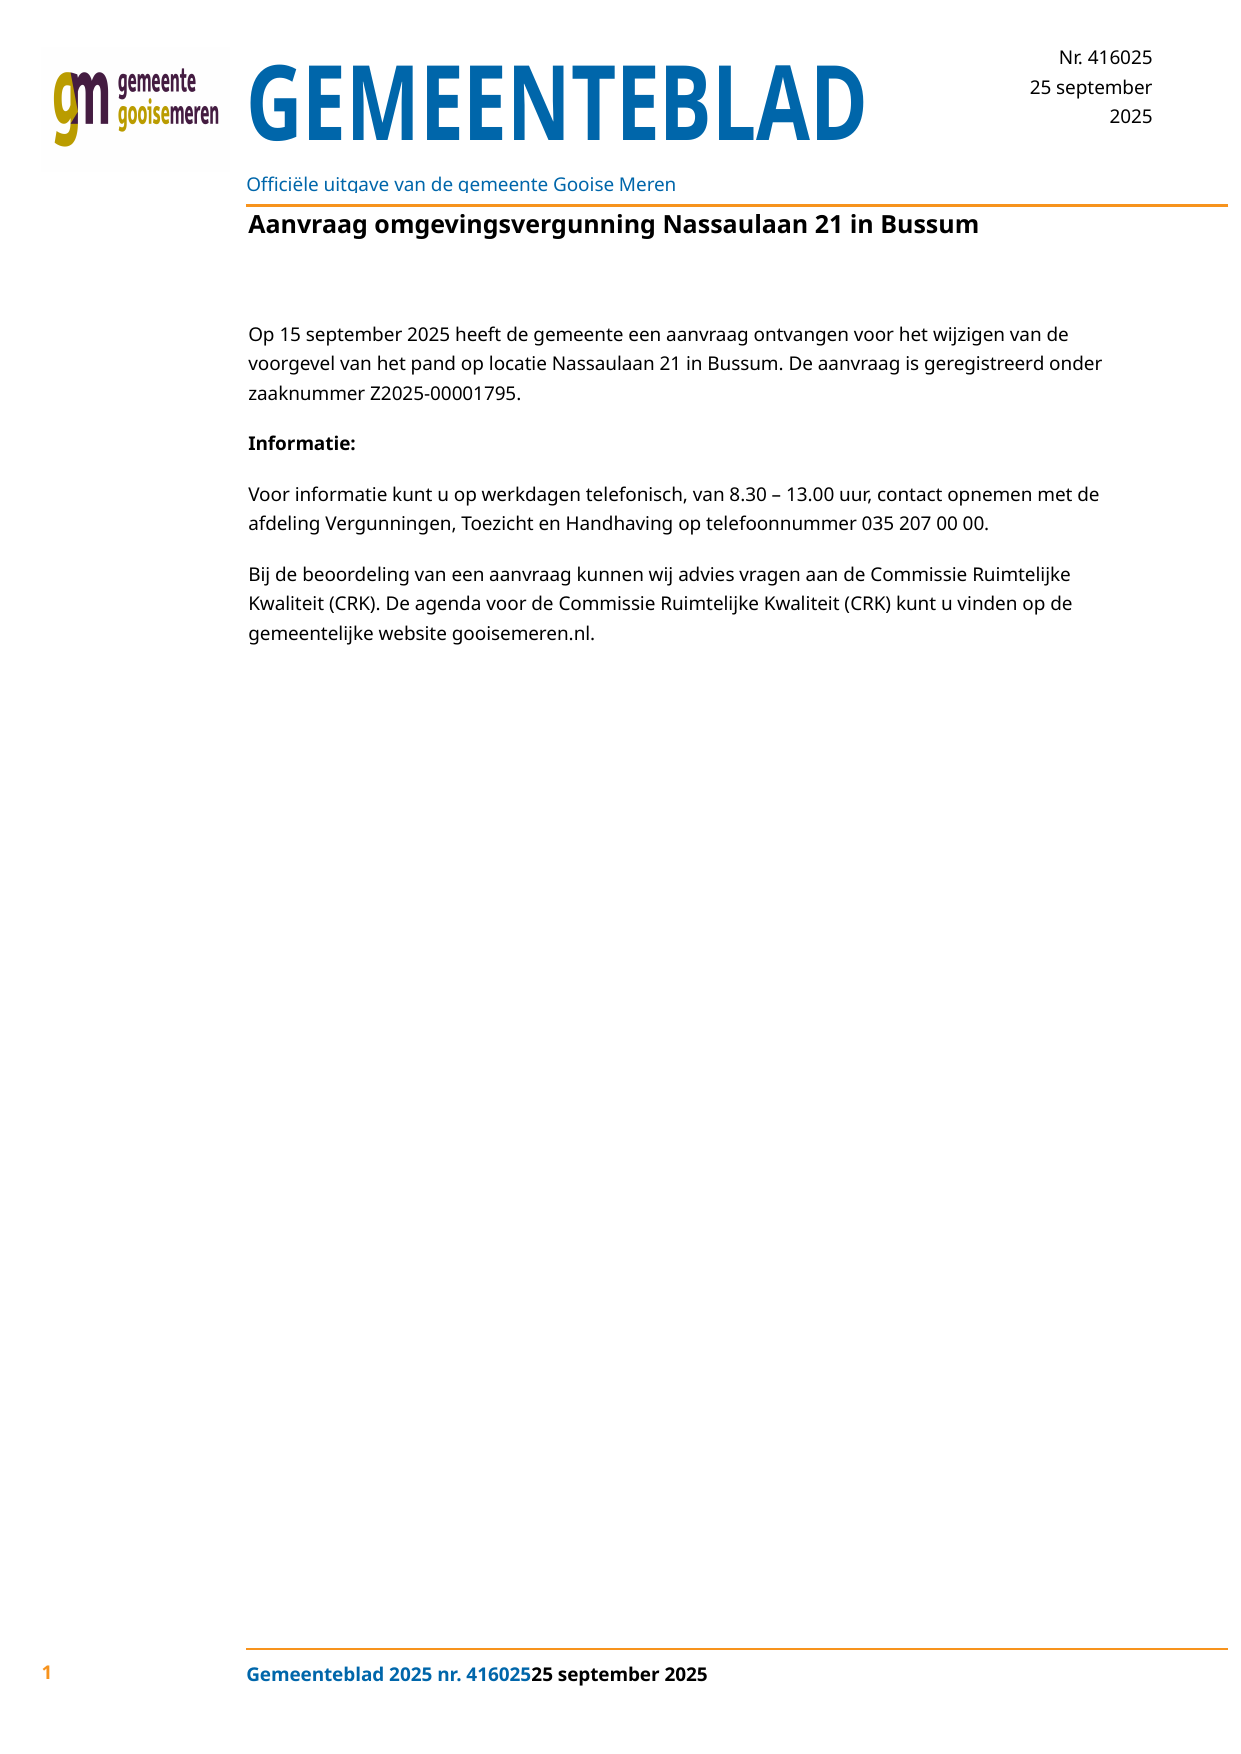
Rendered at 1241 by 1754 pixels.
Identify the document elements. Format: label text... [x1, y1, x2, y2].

text Voor informatie kunt u op werkdagen telefonisch, van 8.30 – 13.00 uur, contact opnemen met de afdeling Vergunningen, Toezicht en Handhaving op telefoonnummer 035 207 00 00. [248, 481, 1152, 536]
text Aanvraag omgevingsvergunning Nassaulaan 21 in Bussum [248, 207, 1152, 241]
text Op 15 september 2025 heeft de gemeente een aanvraag ontvangen voor het wijzigen van de voorgevel van het pand op locatie Nassaulaan 21 in Bussum. De aanvraag is geregistreerd onder zaaknummer Z2025-00001795. [248, 321, 1152, 406]
picture [41, 47, 231, 172]
text Informatie: [248, 430, 1152, 456]
text Bij de beoordeling van een aanvraag kunnen wij advies vragen aan de Commissie Ruimtelijke Kwaliteit (CRK). De agenda voor de Commissie Ruimtelijke Kwaliteit (CRK) kunt u vinden op de gemeentelijke website gooisemeren.nl. [248, 561, 1152, 646]
